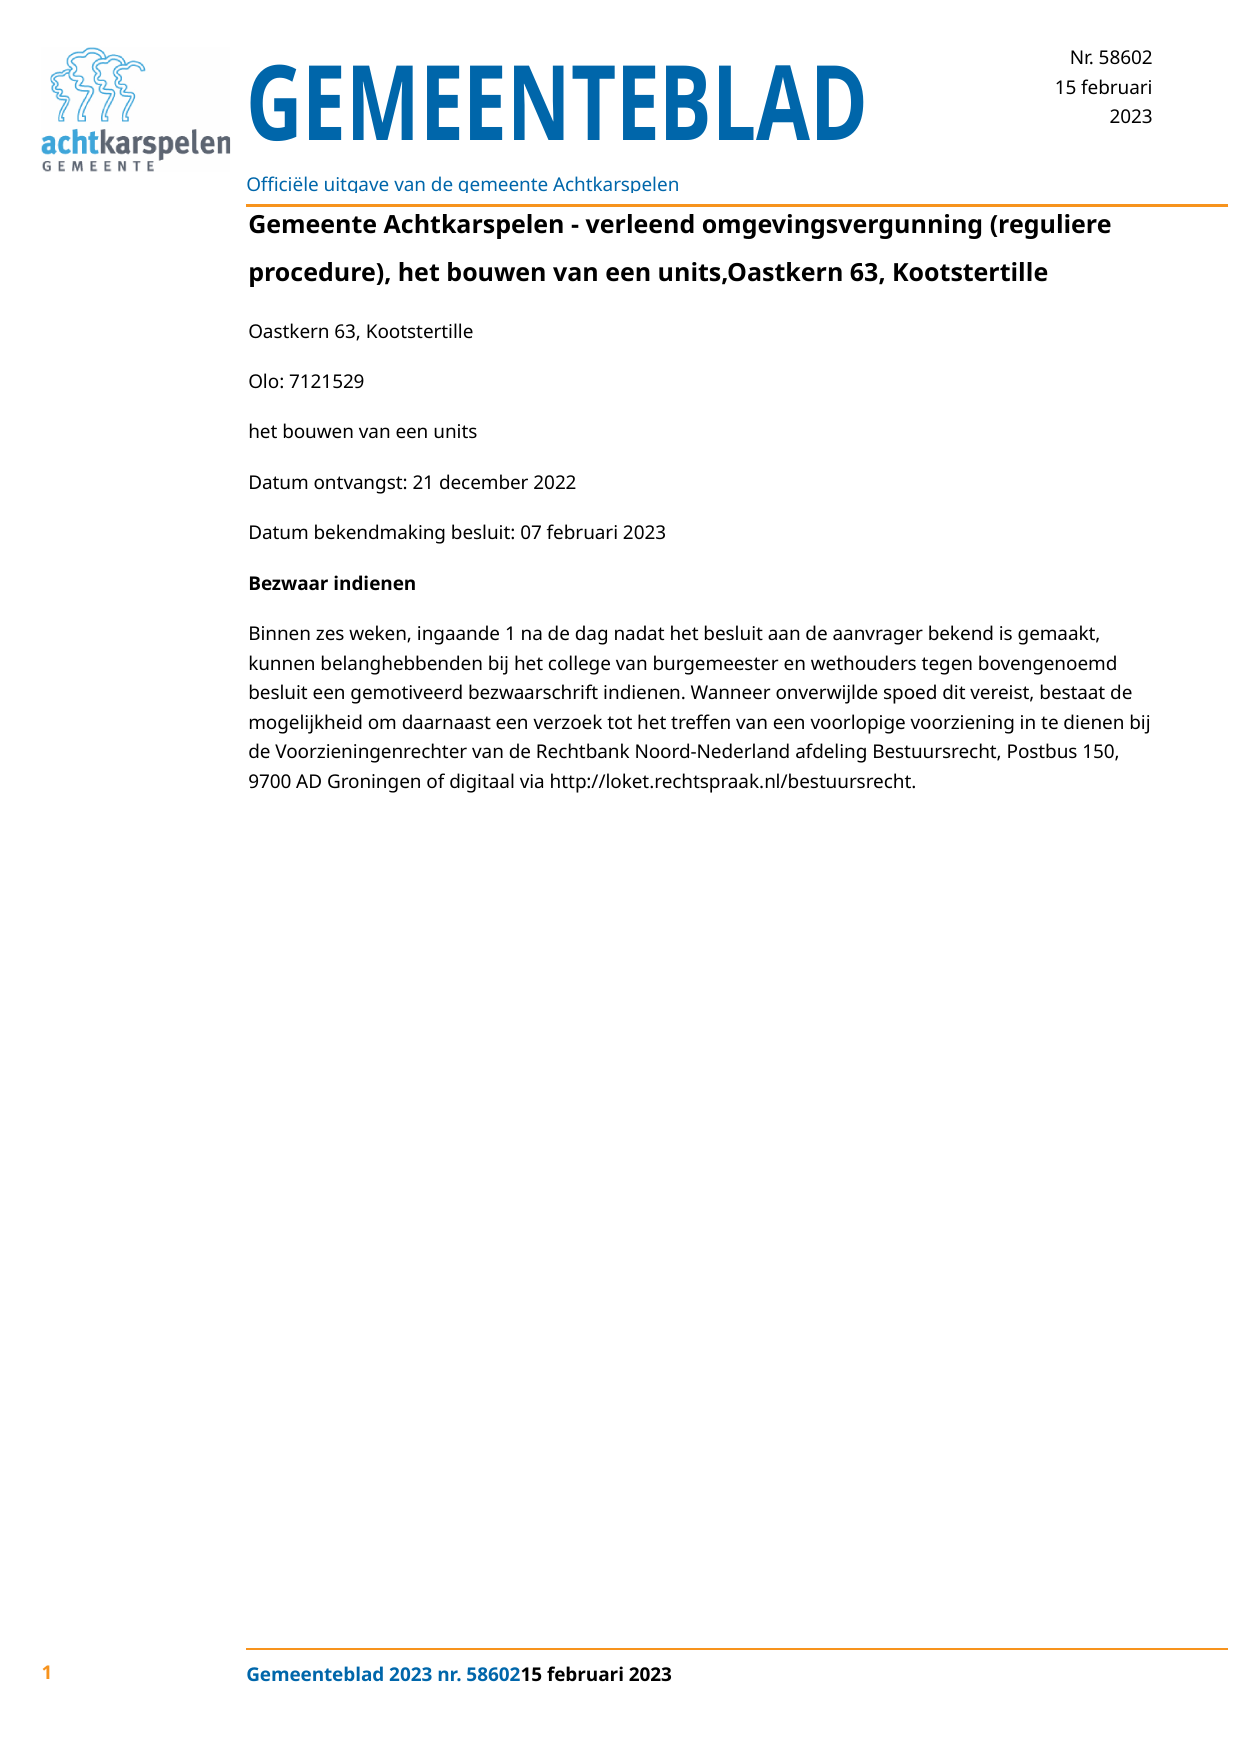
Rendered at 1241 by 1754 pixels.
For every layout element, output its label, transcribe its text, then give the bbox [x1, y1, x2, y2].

text Oastkern 63, Kootstertille [248, 318, 1152, 344]
text Olo: 7121529 [248, 368, 1152, 394]
text Bezwaar indienen [248, 570, 1152, 596]
text Gemeente Achtkarspelen - verleend omgevingsvergunning (reguliere procedure), het bouwen van een units,Oastkern 63, Kootstertille [248, 207, 1152, 288]
text het bouwen van een units [248, 419, 1152, 444]
picture [41, 47, 231, 172]
text Datum ontvangst: 21 december 2022 [248, 469, 1152, 495]
text Datum bekendmaking besluit: 07 februari 2023 [248, 519, 1152, 545]
text Binnen zes weken, ingaande 1 na de dag nadat het besluit aan de aanvrager bekend is gemaakt, kunnen belanghebbenden bij het college van burgemeester en wethouders tegen bovengenoemd besluit een gemotiveerd bezwaarschrift indienen. Wanneer onverwijlde spoed dit vereist, bestaat de mogelijkheid om daarnaast een verzoek tot het treffen van een voorlopige voorziening in te dienen bij de Voorzieningenrechter van de Rechtbank Noord-Nederland afdeling Bestuursrecht, Postbus 150, 9700 AD Groningen of digitaal via http://loket.rechtspraak.nl/bestuursrecht. [248, 620, 1152, 794]
